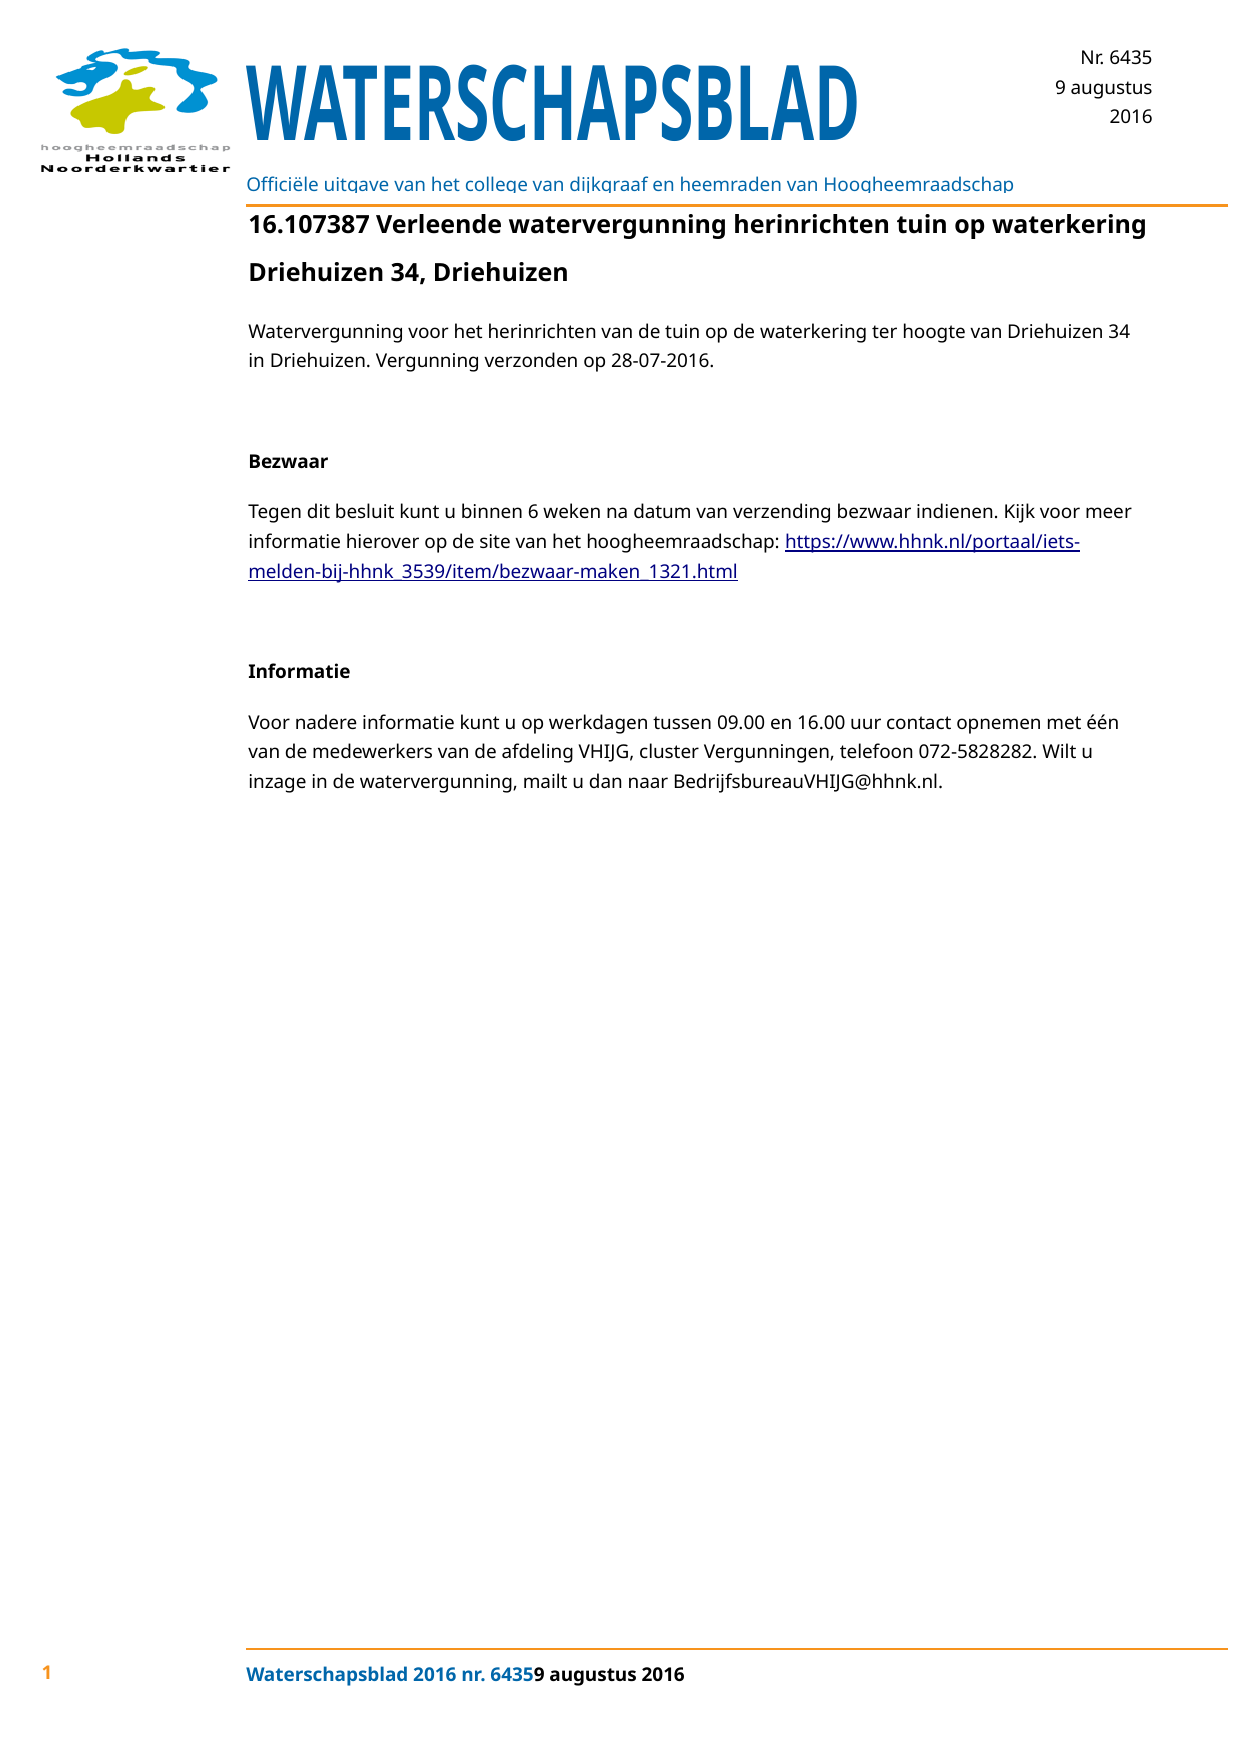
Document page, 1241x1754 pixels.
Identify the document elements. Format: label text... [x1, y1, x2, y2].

text Watervergunning voor het herinrichten van de tuin op de waterkering ter hoogte van Driehuizen 34 in Driehuizen. Vergunning verzonden op 28-07-2016. [248, 318, 1152, 373]
text Voor nadere informatie kunt u op werkdagen tussen 09.00 en 16.00 uur contact opnemen met één van de medewerkers van de afdeling VHIJG, cluster Vergunningen, telefoon 072-5828282. Wilt u inzage in de watervergunning, mailt u dan naar BedrijfsbureauVHIJG@hhnk.nl. [248, 709, 1152, 794]
text Informatie [248, 659, 1152, 684]
text 16.107387 Verleende watervergunning herinrichten tuin op waterkering Driehuizen 34, Driehuizen [248, 207, 1152, 288]
text Tegen dit besluit kunt u binnen 6 weken na datum van verzending bezwaar indienen. Kijk voor meer informatie hierover op de site van het hoogheemraadschap: https://www.hhnk.nl/portaal/iets-melden-bij-hhnk_3539/item/bezwaar-maken_1321.html [248, 499, 1152, 584]
text Bezwaar [248, 448, 1152, 474]
picture [41, 47, 231, 172]
